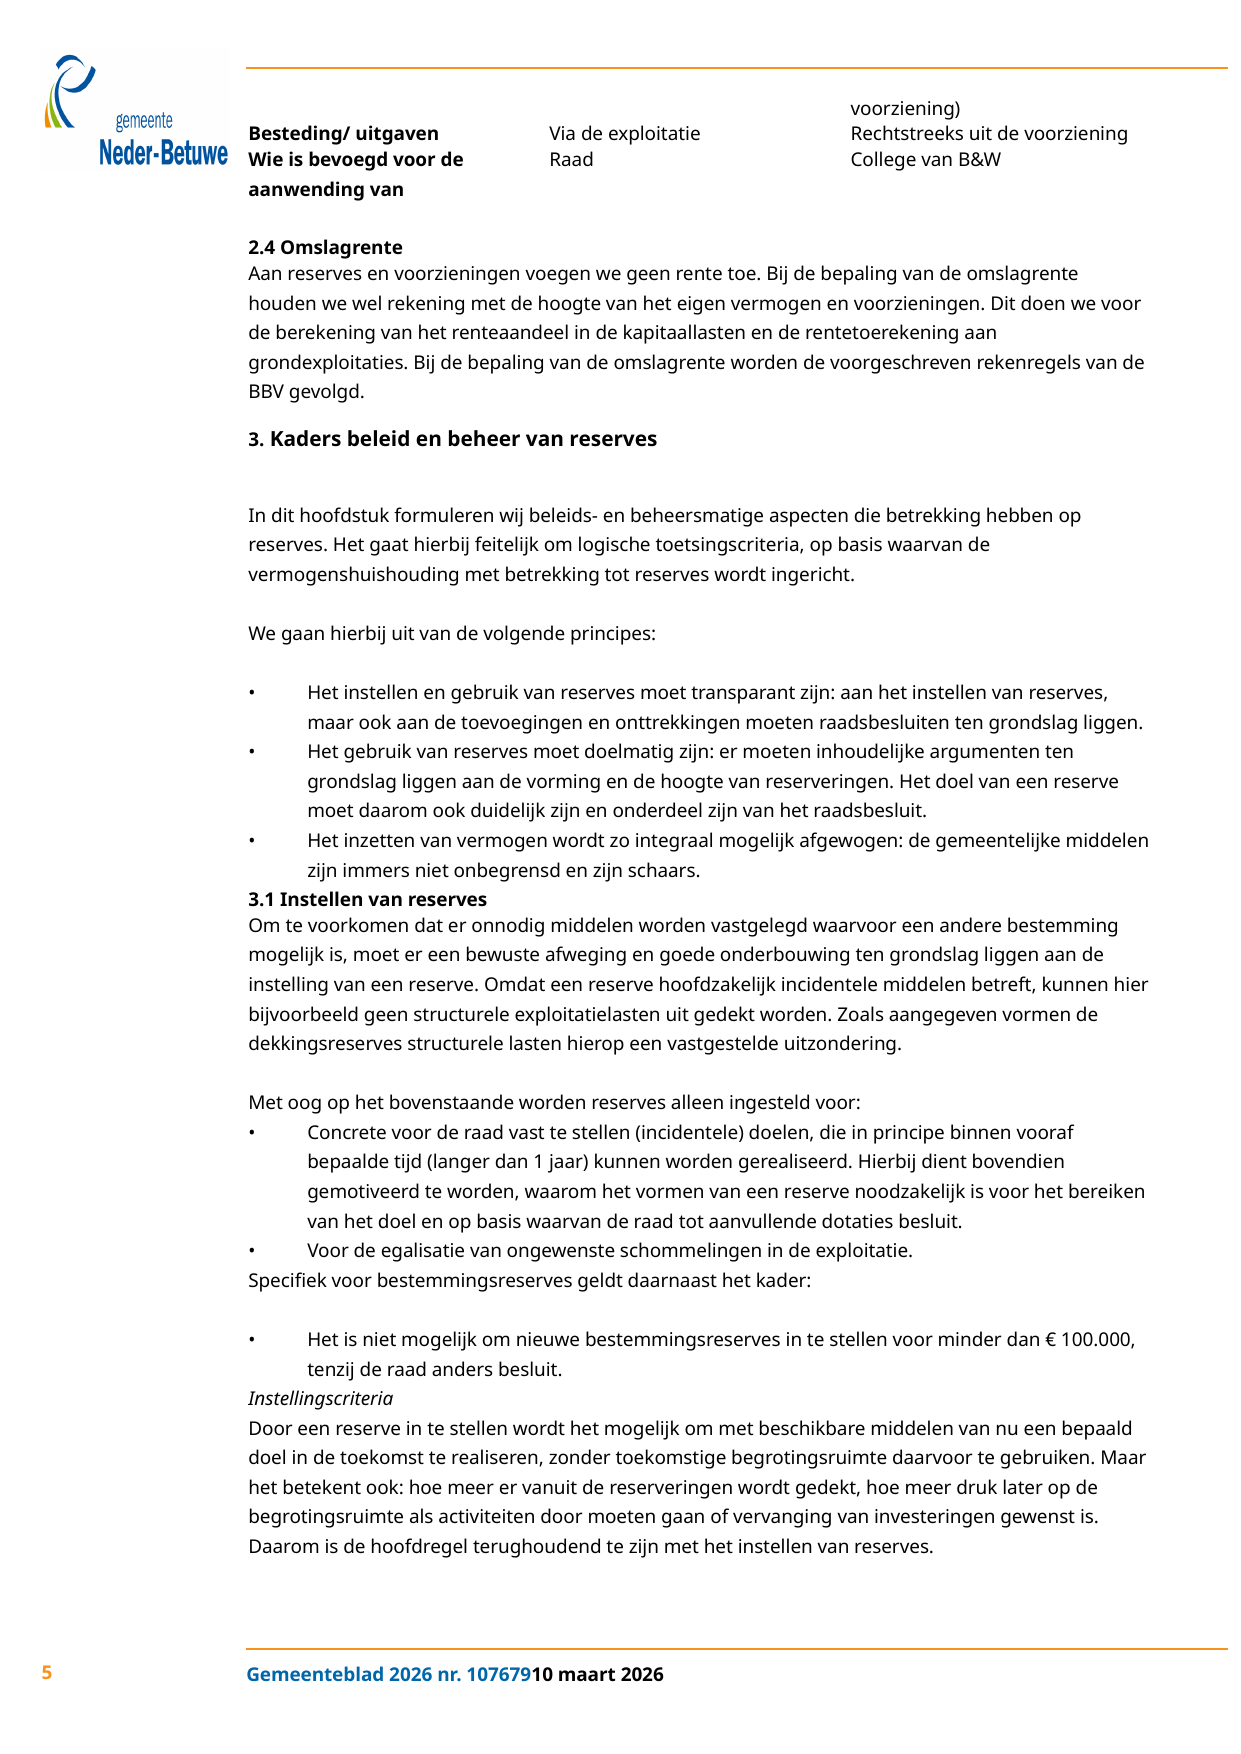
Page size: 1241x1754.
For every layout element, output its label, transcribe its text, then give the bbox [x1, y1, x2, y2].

text We gaan hierbij uit van de volgende principes: [248, 620, 1152, 646]
text Aan reserves en voorzieningen voegen we geen rente toe. Bij de bepaling van de omslagrente houden we wel rekening met de hoogte van het eigen vermogen en voorzieningen. Dit doen we voor de berekening van het renteaandeel in de kapitaallasten en de rentetoerekening aan grondexploitaties. Bij de bepaling van de omslagrente worden de voorgeschreven rekenregels van de BBV gevolgd. [248, 260, 1152, 404]
table_cell Raad [549, 146, 850, 202]
list Het instellen en gebruik van reserves moet transparant zijn: aan het instellen van reserves, maar ook aan de toevoegingen en onttrekkingen moeten raadsbesluiten ten grondslag liggen. [248, 679, 1152, 734]
text In dit hoofdstuk formuleren wij beleids- en beheersmatige aspecten die betrekking hebben op reserves. Het gaat hierbij feitelijk om logische toetsingscriteria, op basis waarvan de vermogenshuishouding met betrekking tot reserves wordt ingericht. [248, 502, 1152, 587]
text 3. Kaders beleid en beheer van reserves [248, 424, 1152, 452]
table_cell [549, 95, 850, 121]
picture [41, 47, 231, 172]
text Door een reserve in te stellen wordt het mogelijk om met beschikbare middelen van nu een bepaald doel in de toekomst te realiseren, zonder toekomstige begrotingsruimte daarvoor te gebruiken. Maar het betekent ook: hoe meer er vanuit de reserveringen wordt gedekt, hoe meer druk later op de begrotingsruimte als activiteiten door moeten gaan of vervanging van investeringen gewenst is. Daarom is de hoofdregel terughoudend te zijn met het instellen van reserves. [248, 1415, 1152, 1559]
table_cell College van B&W [850, 146, 1152, 202]
table_cell voorziening) [850, 95, 1152, 121]
text Met oog op het bovenstaande worden reserves alleen ingesteld voor: [248, 1089, 1152, 1115]
table_cell Wie is bevoegd voor de aanwending van [248, 146, 549, 202]
list Het gebruik van reserves moet doelmatig zijn: er moeten inhoudelijke argumenten ten grondslag liggen aan de vorming en de hoogte van reserveringen. Het doel van een reserve moet daarom ook duidelijk zijn en onderdeel zijn van het raadsbesluit. [248, 738, 1152, 823]
text Specifiek voor bestemmingsreserves geldt daarnaast het kader: [248, 1267, 1152, 1293]
list Voor de egalisatie van ongewenste schommelingen in de exploitatie. [248, 1237, 1152, 1263]
list Het inzetten van vermogen wordt zo integraal mogelijk afgewogen: de gemeentelijke middelen zijn immers niet onbegrensd en zijn schaars. [248, 827, 1152, 882]
text 3.1 Instellen van reserves [248, 886, 1152, 912]
text Instellingscriteria [248, 1385, 1152, 1411]
list Concrete voor de raad vast te stellen (incidentele) doelen, die in principe binnen vooraf bepaalde tijd (langer dan 1 jaar) kunnen worden gerealiseerd. Hierbij dient bovendien gemotiveerd te worden, waarom het vormen van een reserve noodzakelijk is voor het bereiken van het doel en op basis waarvan de raad tot aanvullende dotaties besluit. [248, 1119, 1152, 1234]
table_cell Besteding/ uitgaven [248, 121, 549, 146]
table_cell [248, 95, 549, 121]
table_cell Via de exploitatie [549, 121, 850, 146]
text Om te voorkomen dat er onnodig middelen worden vastgelegd waarvoor een andere bestemming mogelijk is, moet er een bewuste afweging en goede onderbouwing ten grondslag liggen aan de instelling van een reserve. Omdat een reserve hoofdzakelijk incidentele middelen betreft, kunnen hier bijvoorbeeld geen structurele exploitatielasten uit gedekt worden. Zoals aangegeven vormen de dekkingsreserves structurele lasten hierop een vastgestelde uitzondering. [248, 912, 1152, 1056]
table_cell Rechtstreeks uit de voorziening [850, 121, 1152, 146]
text 2.4 Omslagrente [248, 234, 1152, 260]
list Het is niet mogelijk om nieuwe bestemmingsreserves in te stellen voor minder dan € 100.000, tenzij de raad anders besluit. [248, 1326, 1152, 1382]
